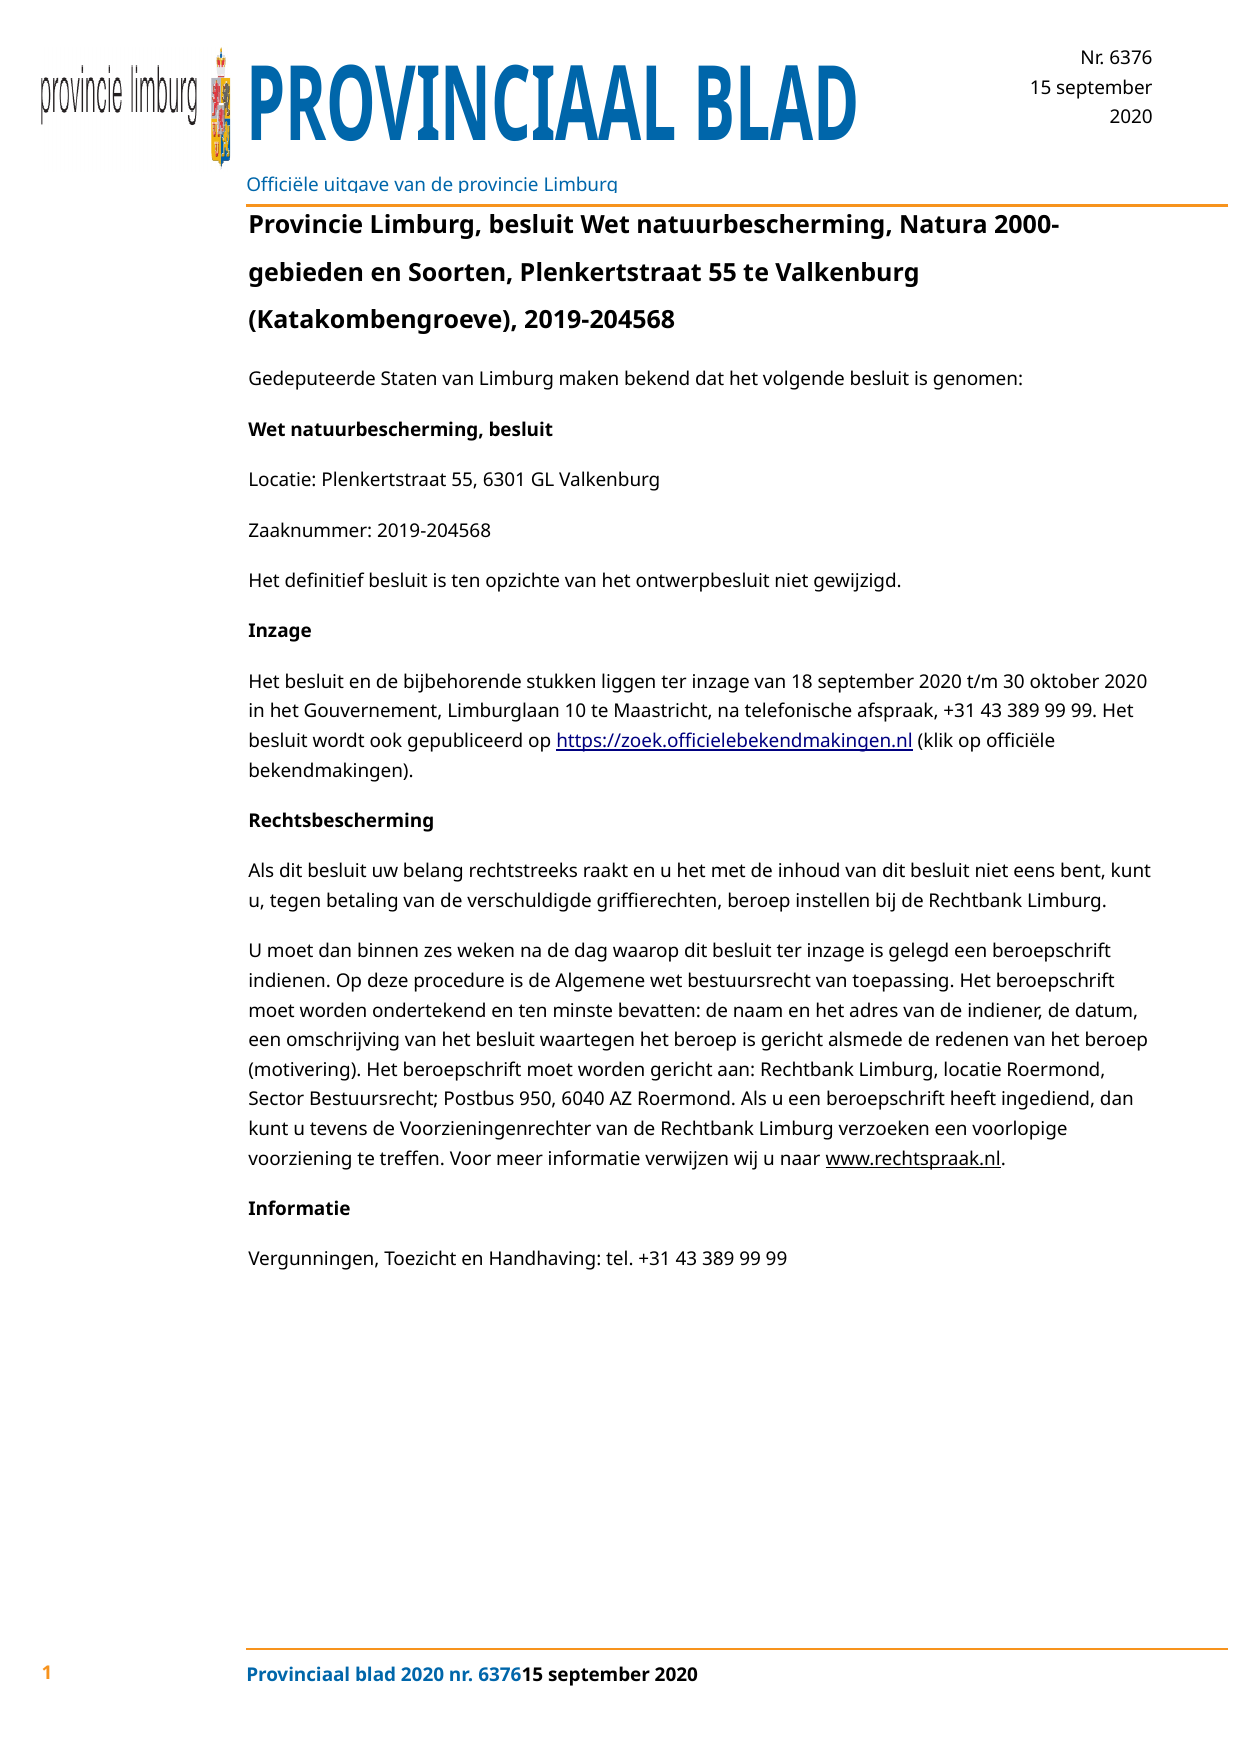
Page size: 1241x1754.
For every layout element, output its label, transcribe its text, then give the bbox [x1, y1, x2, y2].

text U moet dan binnen zes weken na de dag waarop dit besluit ter inzage is gelegd een beroepschrift indienen. Op deze procedure is de Algemene wet bestuursrecht van toepassing. Het beroepschrift moet worden ondertekend en ten minste bevatten: de naam en het adres van de indiener, de datum, een omschrijving van het besluit waartegen het beroep is gericht alsmede de redenen van het beroep (motivering). Het beroepschrift moet worden gericht aan: Rechtbank Limburg, locatie Roermond, Sector Bestuursrecht; Postbus 950, 6040 AZ Roermond. Als u een beroepschrift heeft ingediend, dan kunt u tevens de Voorzieningenrechter van de Rechtbank Limburg verzoeken een voorlopige voorziening te treffen. Voor meer informatie verwijzen wij u naar www.rechtspraak.nl. [248, 938, 1152, 1170]
text Gedeputeerde Staten van Limburg maken bekend dat het volgende besluit is genomen: [248, 366, 1152, 391]
text Inzage [248, 618, 1152, 643]
text Informatie [248, 1195, 1152, 1221]
text Rechtsbescherming [248, 807, 1152, 833]
text Het besluit en de bijbehorende stukken liggen ter inzage van 18 september 2020 t/m 30 oktober 2020 in het Gouvernement, Limburglaan 10 te Maastricht, na telefonische afspraak, +31 43 389 99 99. Het besluit wordt ook gepubliceerd op https://zoek.officielebekendmakingen.nl (klik op officiële bekendmakingen). [248, 668, 1152, 782]
text Provincie Limburg, besluit Wet natuurbescherming, Natura 2000-gebieden en Soorten, Plenkertstraat 55 te Valkenburg (Katakombengroeve), 2019-204568 [248, 207, 1152, 336]
text Vergunningen, Toezicht en Handhaving: tel. +31 43 389 99 99 [248, 1246, 1152, 1271]
text Als dit besluit uw belang rechtstreeks raakt en u het met de inhoud van dit besluit niet eens bent, kunt u, tegen betaling van de verschuldigde griffierechten, beroep instellen bij de Rechtbank Limburg. [248, 858, 1152, 913]
text Wet natuurbescherming, besluit [248, 416, 1152, 442]
text Zaaknummer: 2019-204568 [248, 517, 1152, 542]
text Het definitief besluit is ten opzichte van het ontwerpbesluit niet gewijzigd. [248, 567, 1152, 593]
text Locatie: Plenkertstraat 55, 6301 GL Valkenburg [248, 466, 1152, 492]
picture [41, 47, 231, 172]
